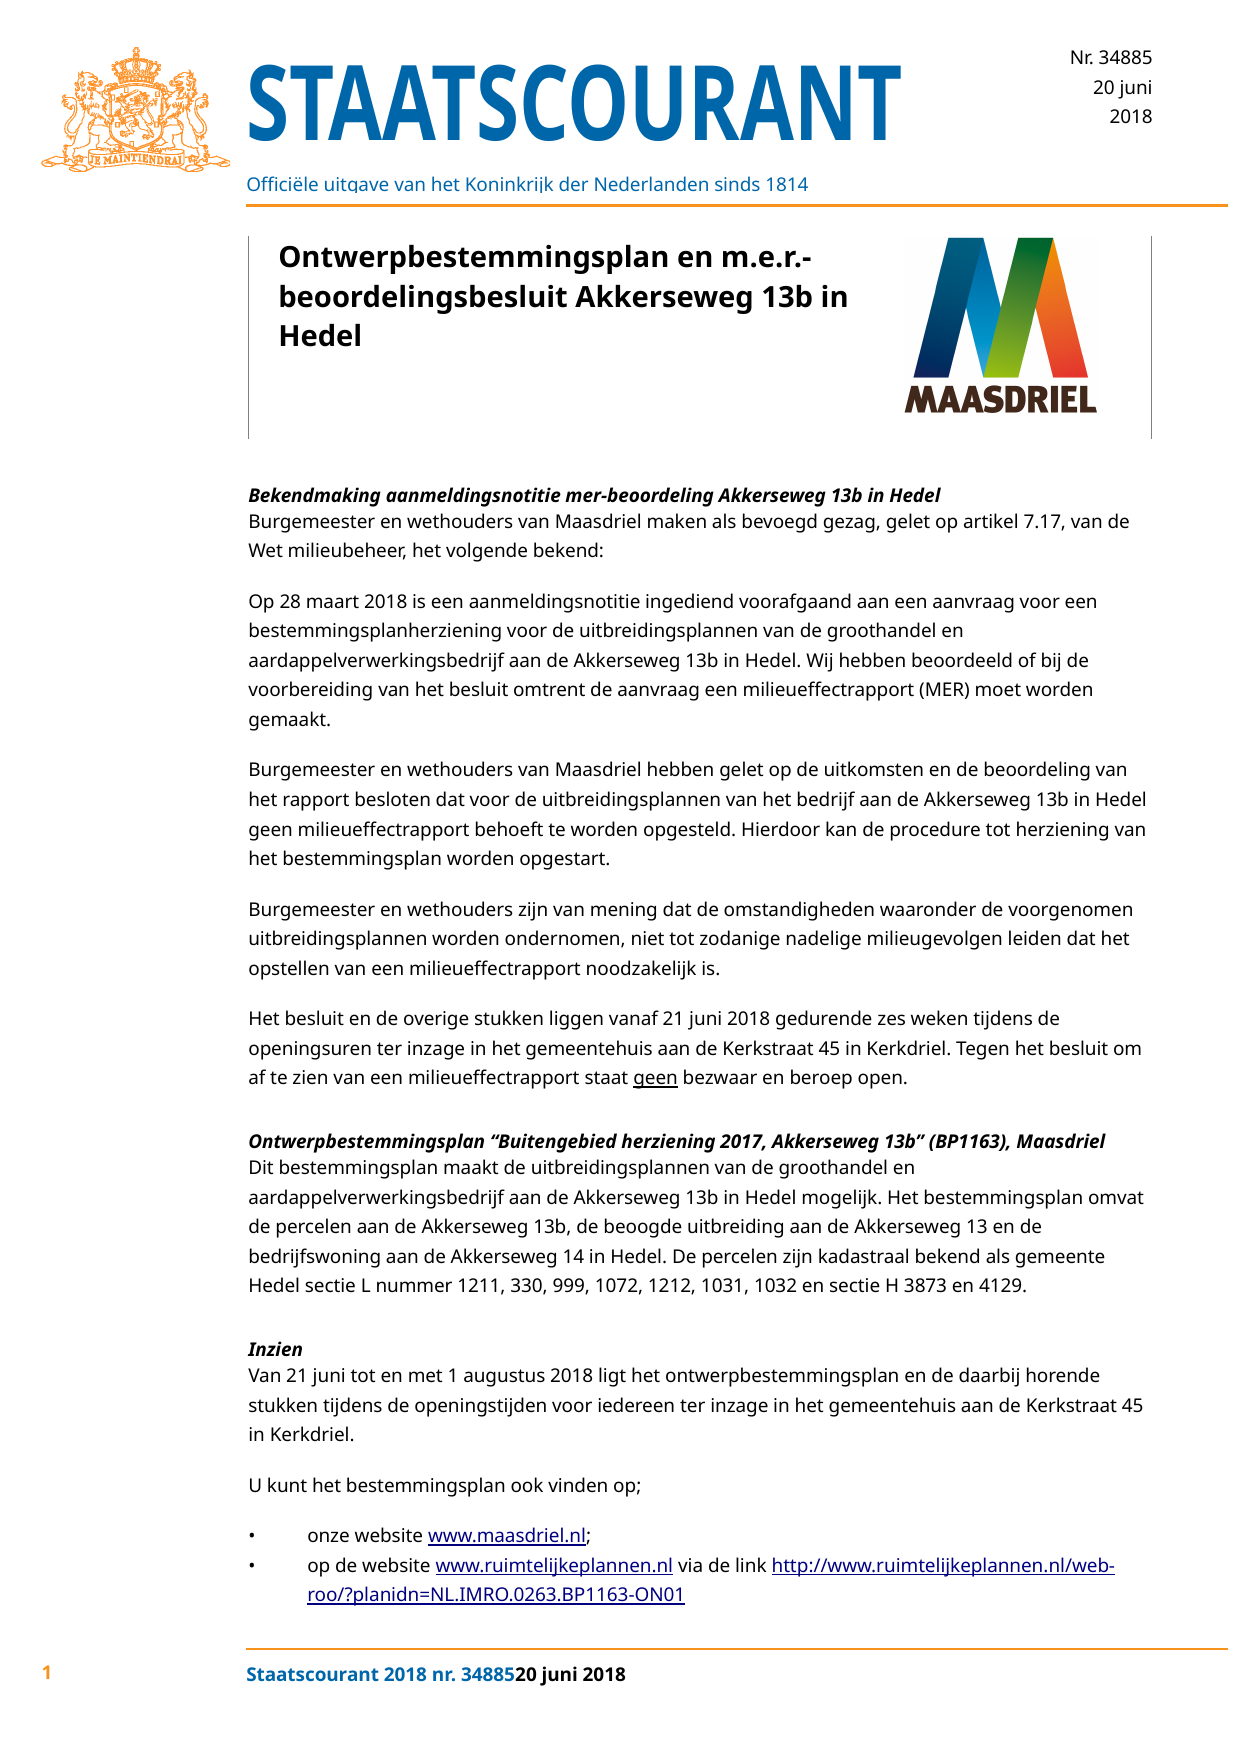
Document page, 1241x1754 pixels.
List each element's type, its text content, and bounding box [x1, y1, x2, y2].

text Burgemeester en wethouders van Maasdriel maken als bevoegd gezag, gelet op artikel 7.17, van de Wet milieubeheer, het volgende bekend: [248, 508, 1152, 563]
text Dit bestemmingsplan maakt de uitbreidingsplannen van de groothandel en aardappelverwerkingsbedrijf aan de Akkerseweg 13b in Hedel mogelijk. Het bestemmingsplan omvat de percelen aan de Akkerseweg 13b, de beoogde uitbreiding aan de Akkerseweg 13 en de bedrijfswoning aan de Akkerseweg 14 in Hedel. De percelen zijn kadastraal bekend als gemeente Hedel sectie L nummer 1211, 330, 999, 1072, 1212, 1031, 1032 en sectie H 3873 en 4129. [248, 1154, 1152, 1298]
table_header Ontwerpbestemmingsplan en m.e.r.- beoordelingsbesluit Akkerseweg 13b in Hedel [249, 236, 850, 439]
text Van 21 juni tot en met 1 augustus 2018 ligt het ontwerpbestemmingsplan en de daarbij horende stukken tijdens de openingstijden voor iedereen ter inzage in het gemeentehuis aan de Kerkstraat 45 in Kerkdriel. [248, 1362, 1152, 1447]
list onze website www.maasdriel.nl; [248, 1522, 1152, 1548]
table_header [1098, 236, 1151, 413]
text Inzien [248, 1337, 1152, 1362]
picture [41, 47, 231, 172]
text Ontwerpbestemmingsplan “Buitengebied herziening 2017, Akkerseweg 13b” (BP1163), Maasdriel [248, 1128, 1152, 1154]
text Burgemeester en wethouders zijn van mening dat de omstandigheden waaronder de voorgenomen uitbreidingsplannen worden ondernomen, niet tot zodanige nadelige milieugevolgen leiden dat het opstellen van een milieueffectrapport noodzakelijk is. [248, 896, 1152, 981]
picture [903, 236, 1098, 414]
text Bekendmaking aanmeldingsnotitie mer-beoordeling Akkerseweg 13b in Hedel [248, 482, 1152, 508]
text Burgemeester en wethouders van Maasdriel hebben gelet op de uitkomsten en de beoordeling van het rapport besloten dat voor de uitbreidingsplannen van het bedrijf aan de Akkerseweg 13b in Hedel geen milieueffectrapport behoeft te worden opgesteld. Hierdoor kan de procedure tot herziening van het bestemmingsplan worden opgestart. [248, 757, 1152, 871]
text Het besluit en de overige stukken liggen vanaf 21 juni 2018 gedurende zes weken tijdens de openingsuren ter inzage in het gemeentehuis aan de Kerkstraat 45 in Kerkdriel. Tegen het besluit om af te zien van een milieueffectrapport staat geen bezwaar en beroep open. [248, 1005, 1152, 1090]
text Op 28 maart 2018 is een aanmeldingsnotitie ingediend voorafgaand aan een aanvraag voor een bestemmingsplanherziening voor de uitbreidingsplannen van de groothandel en aardappelverwerkingsbedrijf aan de Akkerseweg 13b in Hedel. Wij hebben beoordeeld of bij de voorbereiding van het besluit omtrent de aanvraag een milieueffectrapport (MER) moet worden gemaakt. [248, 588, 1152, 732]
table_header [850, 236, 903, 413]
list op de website www.ruimtelijkeplannen.nl via de link http://www.ruimtelijkeplannen.nl/web-roo/?planidn=NL.IMRO.0263.BP1163-ON01 [248, 1552, 1152, 1607]
text U kunt het bestemmingsplan ook vinden op; [248, 1472, 1152, 1498]
table_header [850, 414, 1151, 439]
